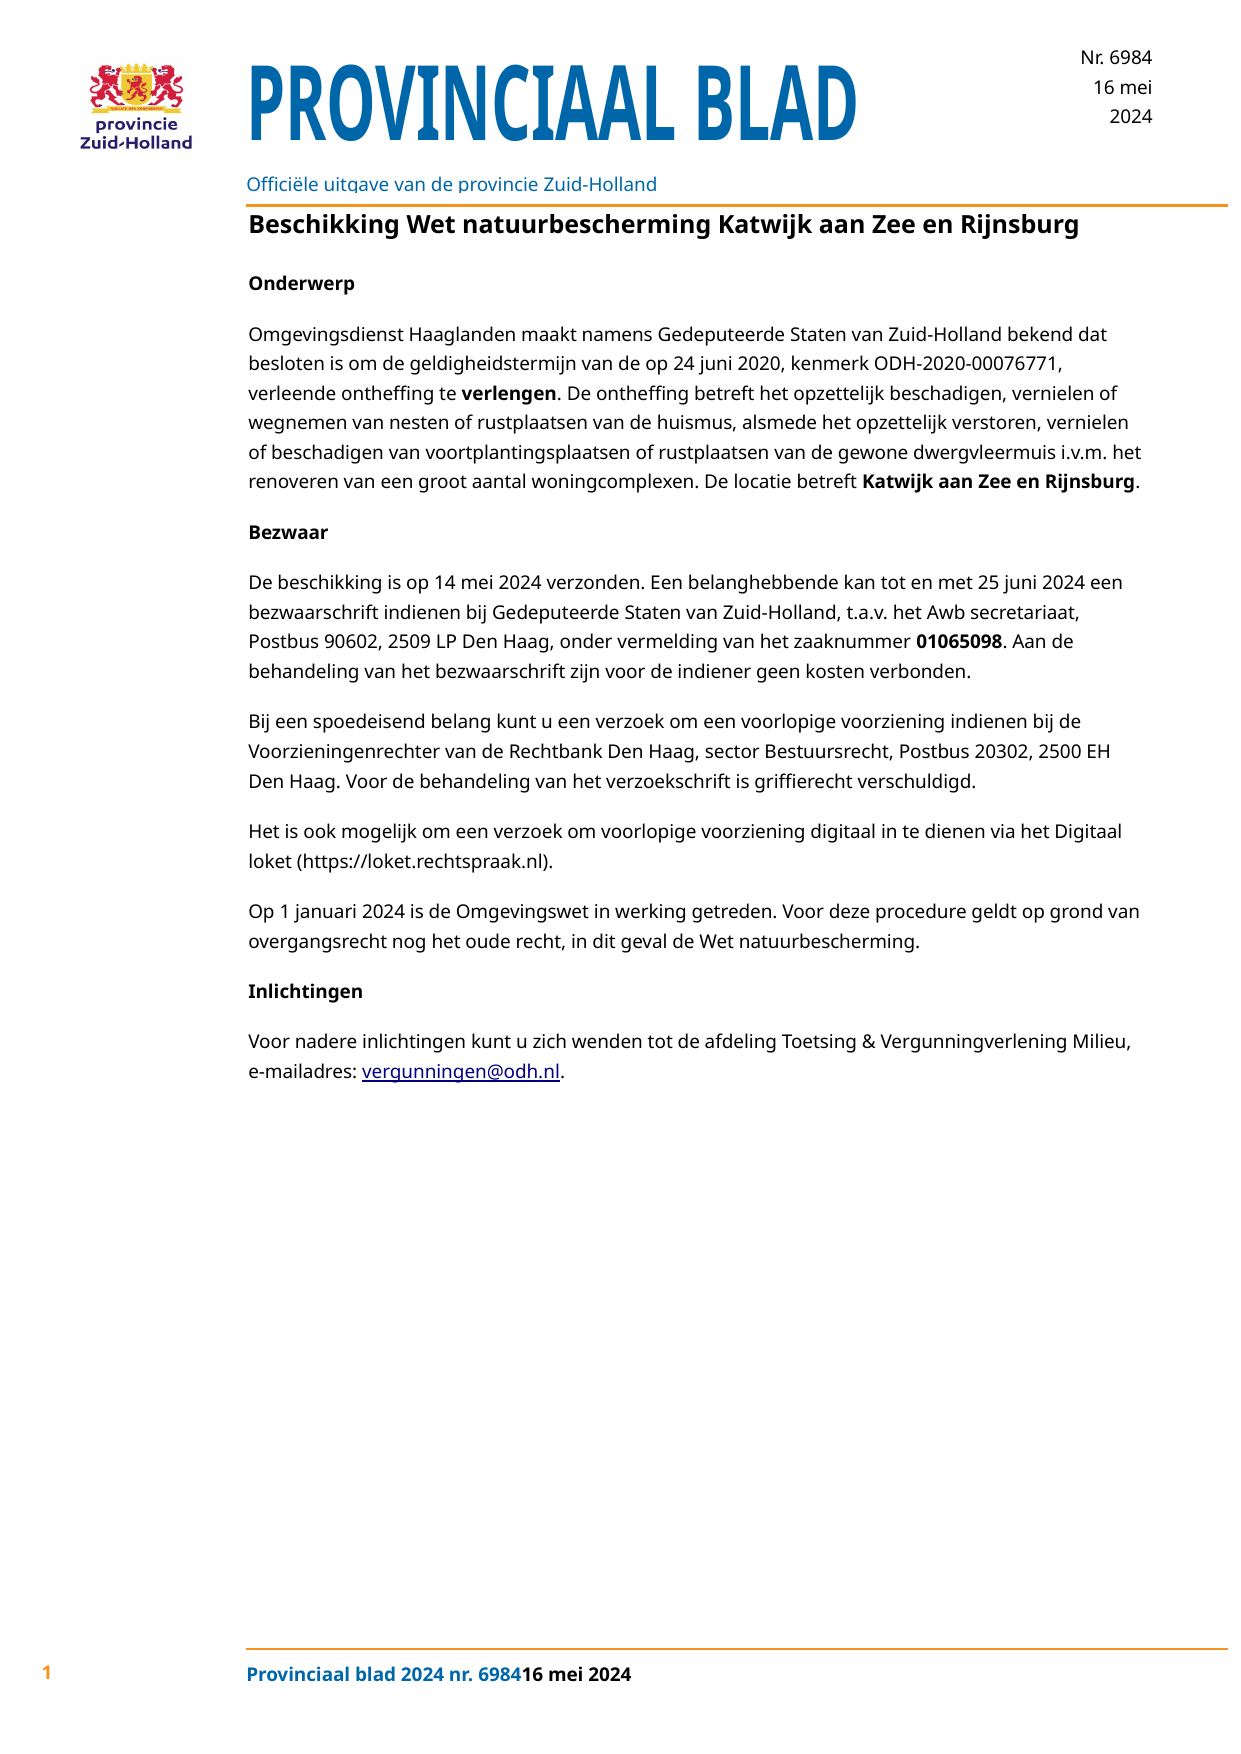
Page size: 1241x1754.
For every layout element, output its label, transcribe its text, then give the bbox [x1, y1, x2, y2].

picture [41, 47, 231, 172]
text Bezwaar [248, 519, 1152, 545]
text Onderwerp [248, 270, 1152, 296]
text De beschikking is op 14 mei 2024 verzonden. Een belanghebbende kan tot en met 25 juni 2024 een bezwaarschrift indienen bij Gedeputeerde Staten van Zuid-Holland, t.a.v. het Awb secretariaat, Postbus 90602, 2509 LP Den Haag, onder vermelding van het zaaknummer 01065098. Aan de behandeling van het bezwaarschrift zijn voor de indiener geen kosten verbonden. [248, 569, 1152, 684]
text Beschikking Wet natuurbescherming Katwijk aan Zee en Rijnsburg [248, 207, 1152, 241]
text Inlichtingen [248, 978, 1152, 1004]
text Omgevingsdienst Haaglanden maakt namens Gedeputeerde Staten van Zuid-Holland bekend dat besloten is om de geldigheidstermijn van de op 24 juni 2020, kenmerk ODH-2020-00076771, verleende ontheffing te verlengen. De ontheffing betreft het opzettelijk beschadigen, vernielen of wegnemen van nesten of rustplaatsen van de huismus, alsmede het opzettelijk verstoren, vernielen of beschadigen van voortplantingsplaatsen of rustplaatsen van de gewone dwergvleermuis i.v.m. het renoveren van een groot aantal woningcomplexen. De locatie betreft Katwijk aan Zee en Rijnsburg. [248, 321, 1152, 494]
text Voor nadere inlichtingen kunt u zich wenden tot de afdeling Toetsing & Vergunningverlening Milieu, e-mailadres: vergunningen@odh.nl. [248, 1029, 1152, 1084]
text Op 1 januari 2024 is de Omgevingswet in werking getreden. Voor deze procedure geldt op grond van overgangsrecht nog het oude recht, in dit geval de Wet natuurbescherming. [248, 898, 1152, 953]
text Bij een spoedeisend belang kunt u een verzoek om een voorlopige voorziening indienen bij de Voorzieningenrechter van de Rechtbank Den Haag, sector Bestuursrecht, Postbus 20302, 2500 EH Den Haag. Voor de behandeling van het verzoekschrift is griffierecht verschuldigd. [248, 709, 1152, 793]
text Het is ook mogelijk om een verzoek om voorlopige voorziening digitaal in te dienen via het Digitaal loket (https://loket.rechtspraak.nl). [248, 818, 1152, 873]
